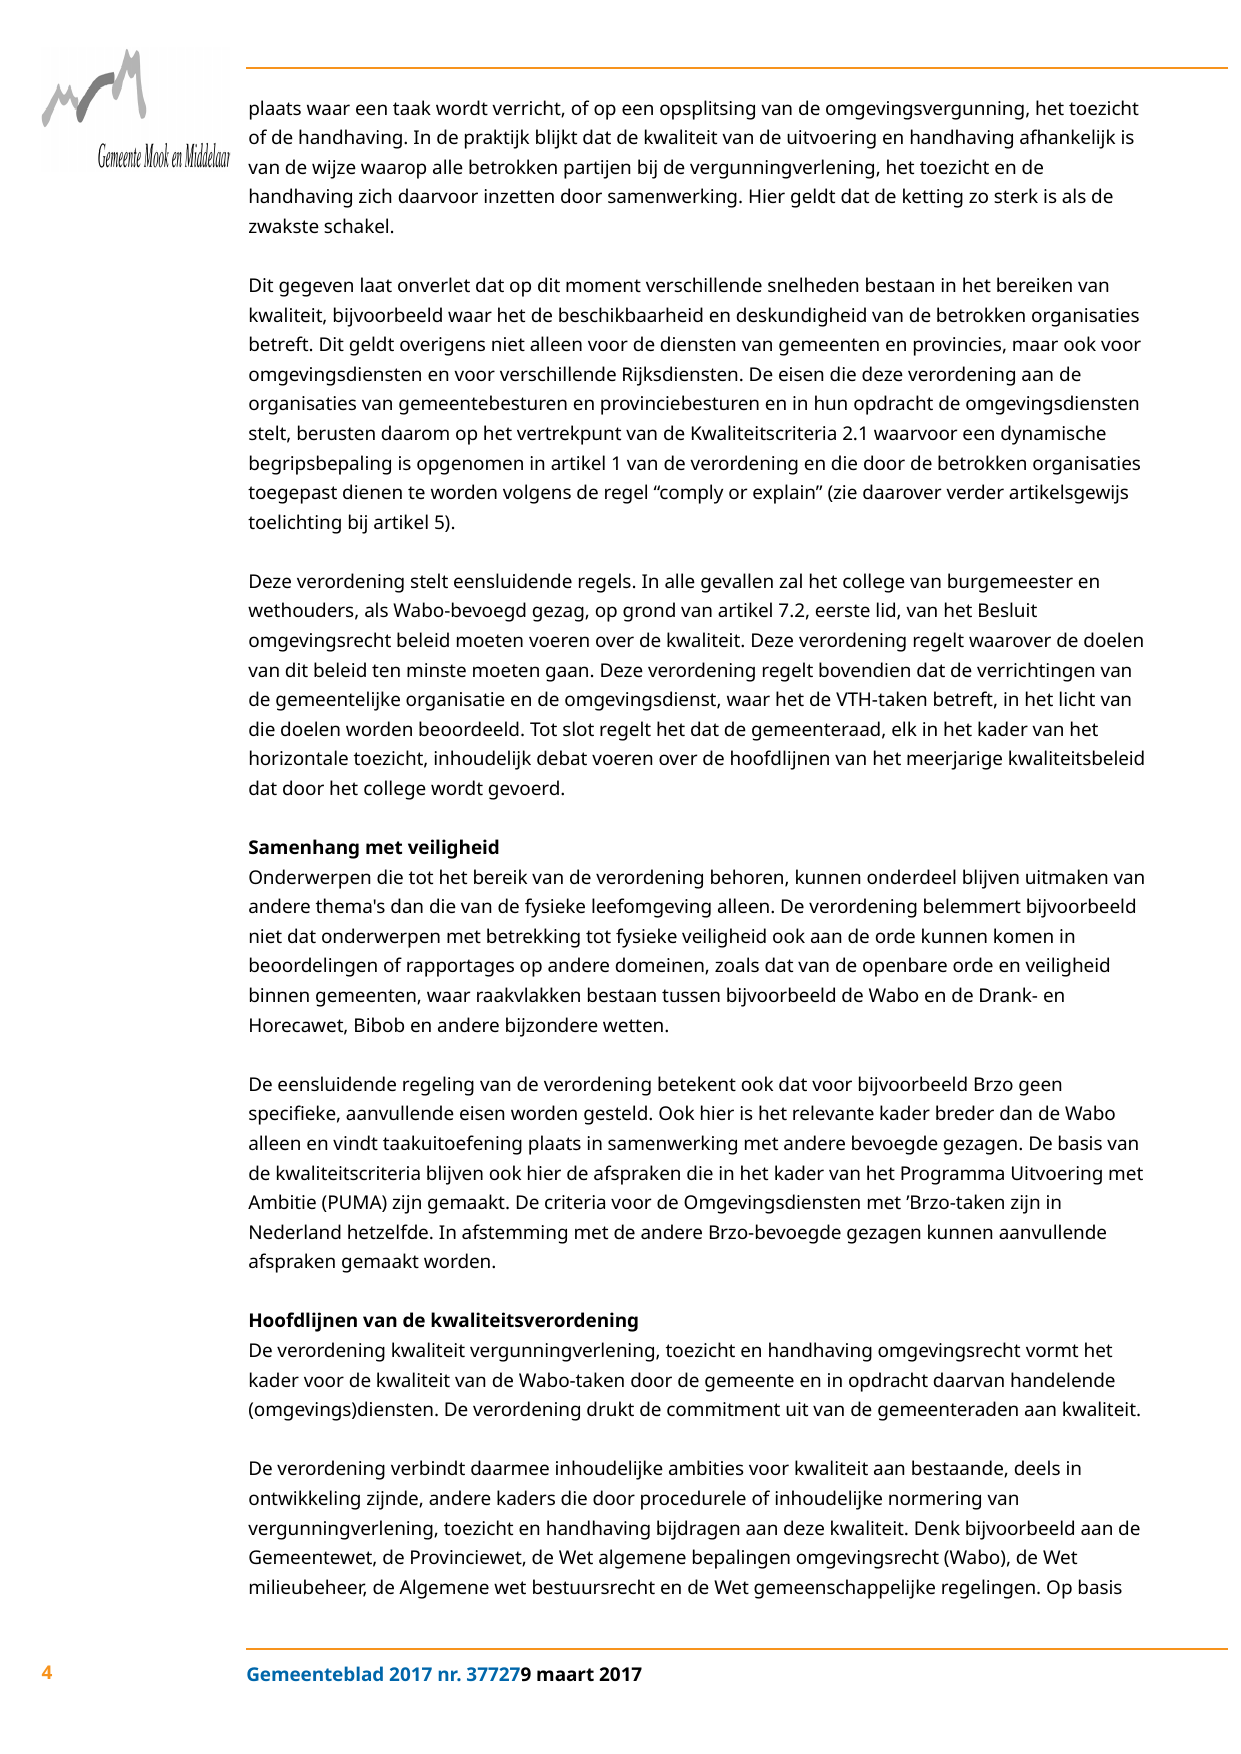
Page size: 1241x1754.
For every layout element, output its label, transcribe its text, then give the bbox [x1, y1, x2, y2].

text Samenhang met veiligheid [248, 834, 1152, 860]
text De verordening kwaliteit vergunningverlening, toezicht en handhaving omgevingsrecht vormt het kader voor de kwaliteit van de Wabo-taken door de gemeente en in opdracht daarvan handelende (omgevings)diensten. De verordening drukt de commitment uit van de gemeenteraden aan kwaliteit. [248, 1337, 1152, 1422]
text De verordening verbindt daarmee inhoudelijke ambities voor kwaliteit aan bestaande, deels in ontwikkeling zijnde, andere kaders die door procedurele of inhoudelijke normering van vergunningverlening, toezicht en handhaving bijdragen aan deze kwaliteit. Denk bijvoorbeeld aan de Gemeentewet, de Provinciewet, de Wet algemene bepalingen omgevingsrecht (Wabo), de Wet milieubeheer, de Algemene wet bestuursrecht en de Wet gemeenschappelijke regelingen. Op basis [248, 1456, 1152, 1600]
picture [41, 47, 231, 172]
text Deze verordening stelt eensluidende regels. In alle gevallen zal het college van burgemeester en wethouders, als Wabo-bevoegd gezag, op grond van artikel 7.2, eerste lid, van het Besluit omgevingsrecht beleid moeten voeren over de kwaliteit. Deze verordening regelt waarover de doelen van dit beleid ten minste moeten gaan. Deze verordening regelt bovendien dat de verrichtingen van de gemeentelijke organisatie en de omgevingsdienst, waar het de VTH-taken betreft, in het licht van die doelen worden beoordeeld. Tot slot regelt het dat de gemeenteraad, elk in het kader van het horizontale toezicht, inhoudelijk debat voeren over de hoofdlijnen van het meerjarige kwaliteitsbeleid dat door het college wordt gevoerd. [248, 568, 1152, 801]
text Hoofdlijnen van de kwaliteitsverordening [248, 1308, 1152, 1333]
text Onderwerpen die tot het bereik van de verordening behoren, kunnen onderdeel blijven uitmaken van andere thema's dan die van de fysieke leefomgeving alleen. De verordening belemmert bijvoorbeeld niet dat onderwerpen met betrekking tot fysieke veiligheid ook aan de orde kunnen komen in beoordelingen of rapportages op andere domeinen, zoals dat van de openbare orde en veiligheid binnen gemeenten, waar raakvlakken bestaan tussen bijvoorbeeld de Wabo en de Drank- en Horecawet, Bibob en andere bijzondere wetten. [248, 864, 1152, 1038]
text Dit gegeven laat onverlet dat op dit moment verschillende snelheden bestaan in het bereiken van kwaliteit, bijvoorbeeld waar het de beschikbaarheid en deskundigheid van de betrokken organisaties betreft. Dit geldt overigens niet alleen voor de diensten van gemeenten en provincies, maar ook voor omgevingsdiensten en voor verschillende Rijksdiensten. De eisen die deze verordening aan de organisaties van gemeentebesturen en provinciebesturen en in hun opdracht de omgevingsdiensten stelt, berusten daarom op het vertrekpunt van de Kwaliteitscriteria 2.1 waarvoor een dynamische begripsbepaling is opgenomen in artikel 1 van de verordening en die door de betrokken organisaties toegepast dienen te worden volgens de regel “comply or explain” (zie daarover verder artikelsgewijs toelichting bij artikel 5). [248, 272, 1152, 535]
text plaats waar een taak wordt verricht, of op een opsplitsing van de omgevingsvergunning, het toezicht of de handhaving. In de praktijk blijkt dat de kwaliteit van de uitvoering en handhaving afhankelijk is van de wijze waarop alle betrokken partijen bij de vergunningverlening, het toezicht en de handhaving zich daarvoor inzetten door samenwerking. Hier geldt dat de ketting zo sterk is als de zwakste schakel. [248, 95, 1152, 239]
text De eensluidende regeling van de verordening betekent ook dat voor bijvoorbeeld Brzo geen specifieke, aanvullende eisen worden gesteld. Ook hier is het relevante kader breder dan de Wabo alleen en vindt taakuitoefening plaats in samenwerking met andere bevoegde gezagen. De basis van de kwaliteitscriteria blijven ook hier de afspraken die in het kader van het Programma Uitvoering met Ambitie (PUMA) zijn gemaakt. De criteria voor de Omgevingsdiensten met ’Brzo-taken zijn in Nederland hetzelfde. In afstemming met de andere Brzo-bevoegde gezagen kunnen aanvullende afspraken gemaakt worden. [248, 1071, 1152, 1274]
